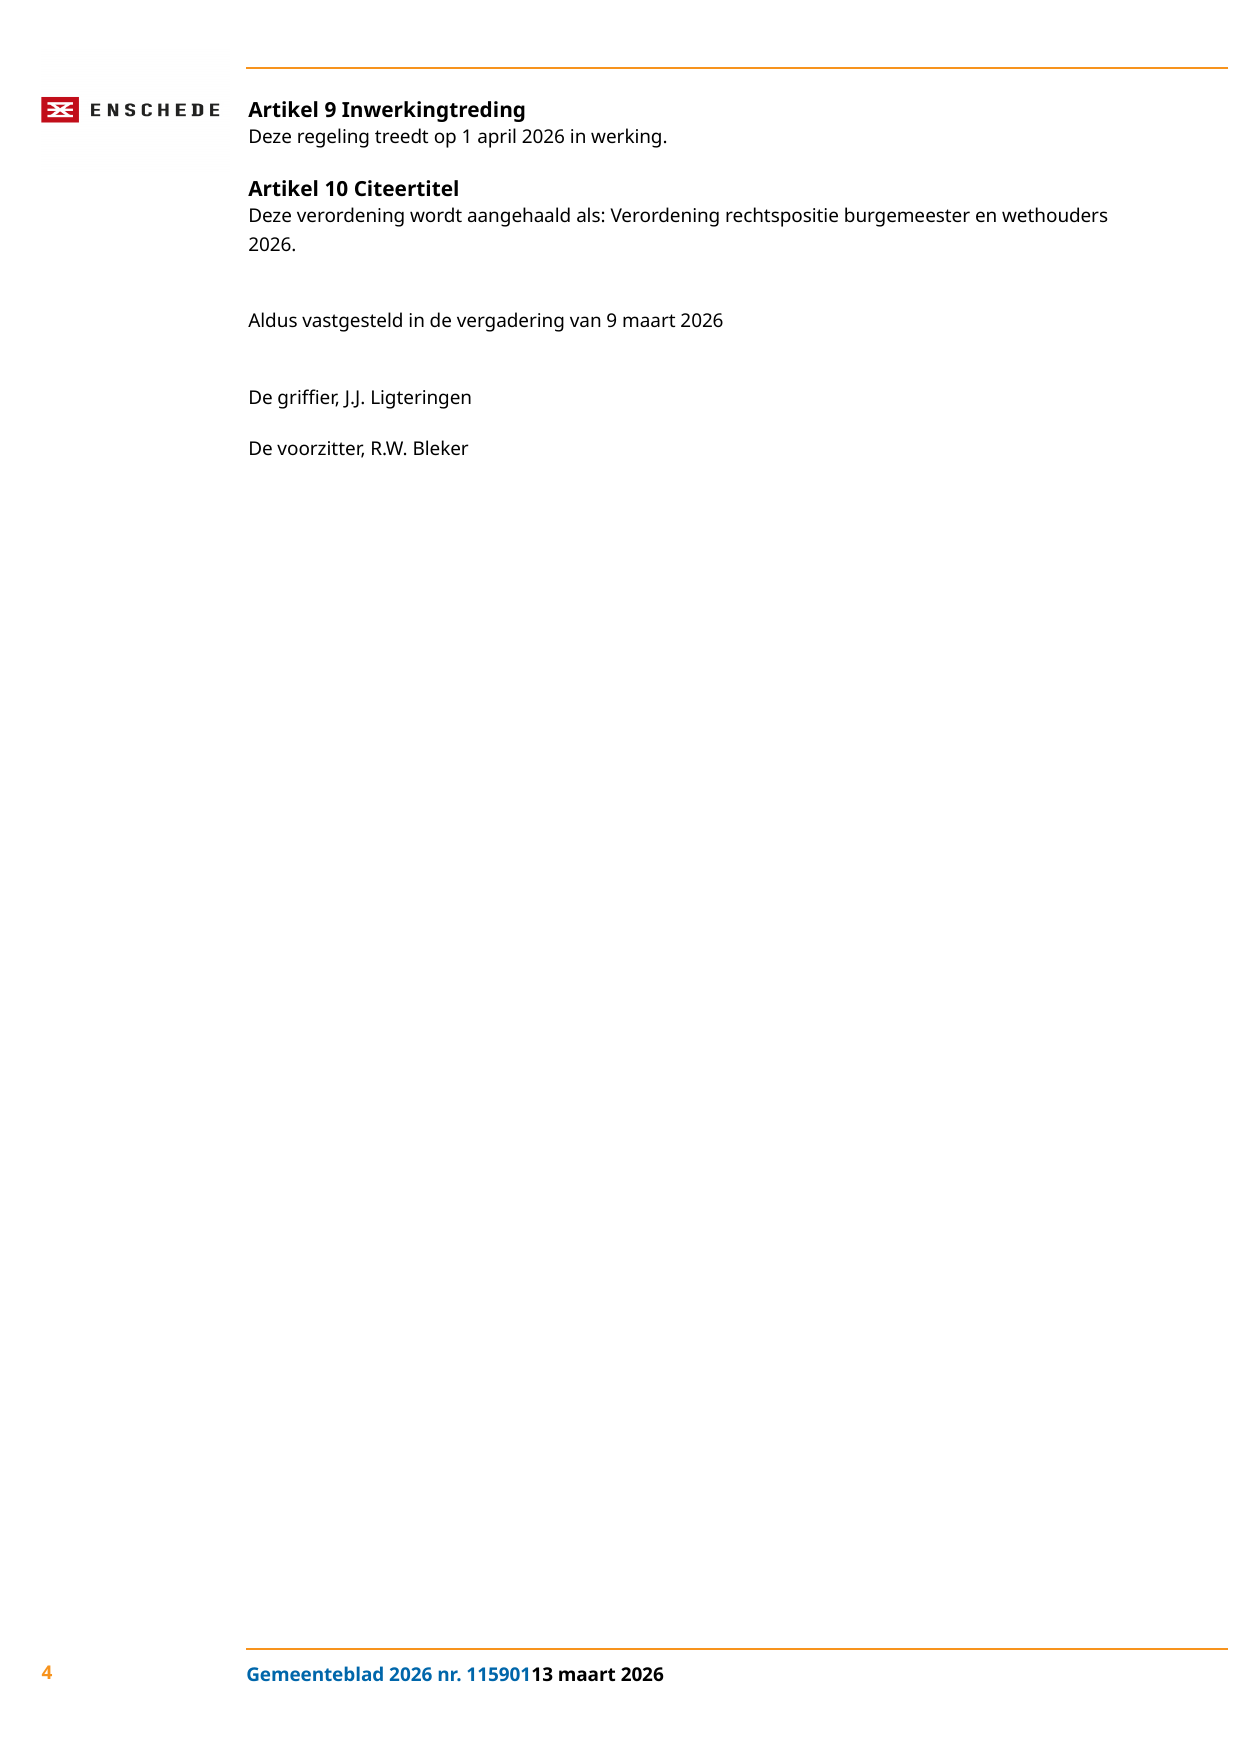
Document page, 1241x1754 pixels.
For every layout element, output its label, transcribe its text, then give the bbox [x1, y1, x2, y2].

text De voorzitter, R.W. Bleker [248, 436, 1152, 461]
text Deze verordening wordt aangehaald als: Verordening rechtspositie burgemeester en wethouders 2026. [248, 202, 1152, 257]
picture [41, 47, 231, 172]
text Deze regeling treedt op 1 april 2026 in werking. [248, 123, 1152, 149]
text Artikel 10 Citeertitel [248, 174, 1152, 202]
text De griffier, J.J. Ligteringen [248, 384, 1152, 410]
text Aldus vastgesteld in de vergadering van 9 maart 2026 [248, 307, 1152, 333]
text Artikel 9 Inwerkingtreding [248, 95, 1152, 123]
